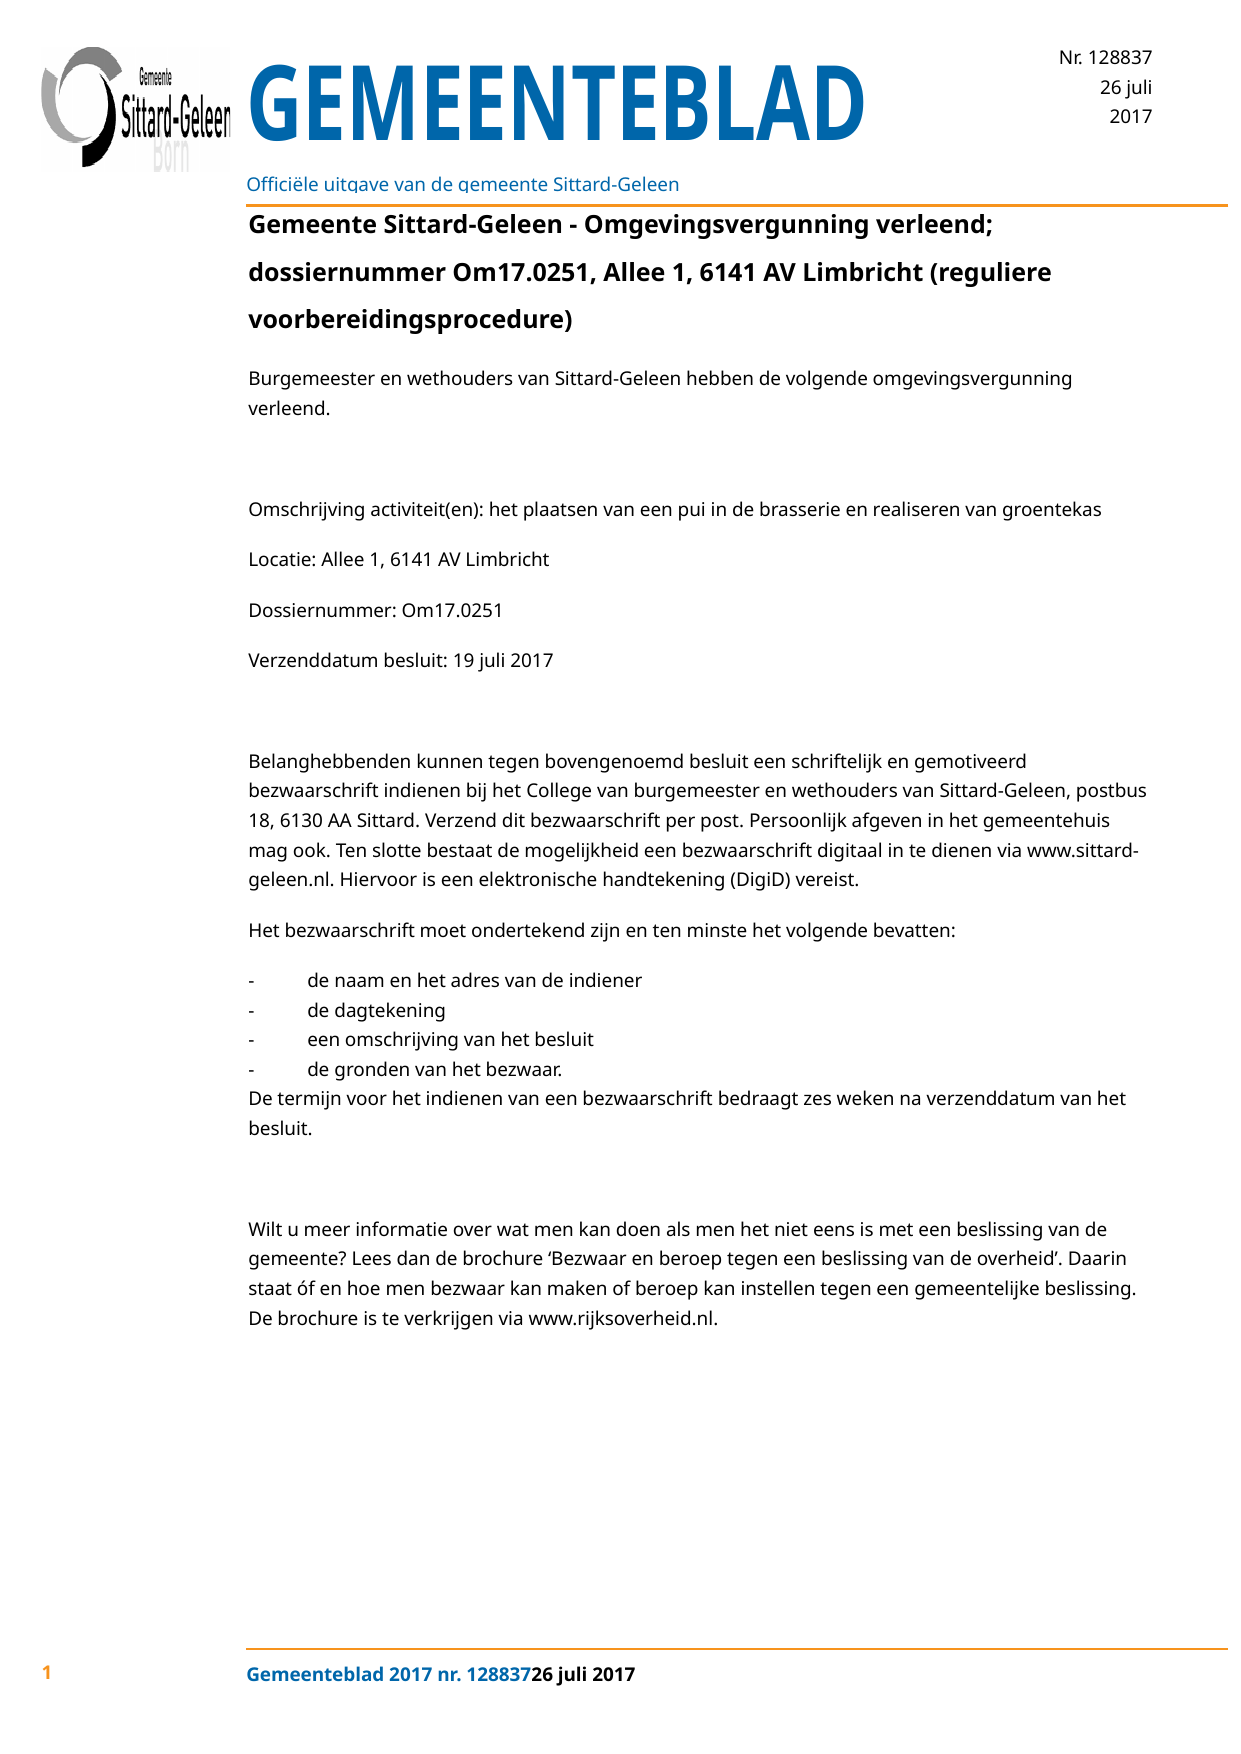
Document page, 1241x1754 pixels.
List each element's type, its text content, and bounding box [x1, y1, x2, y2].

list een omschrijving van het besluit [248, 1026, 1152, 1052]
text Gemeente Sittard-Geleen - Omgevingsvergunning verleend; dossiernummer Om17.0251, Allee 1, 6141 AV Limbricht (reguliere voorbereidingsprocedure) [248, 207, 1152, 336]
picture [41, 47, 231, 172]
text Verzenddatum besluit: 19 juli 2017 [248, 647, 1152, 673]
text Omschrijving activiteit(en): het plaatsen van een pui in de brasserie en realiseren van groentekas [248, 496, 1152, 522]
text Wilt u meer informatie over wat men kan doen als men het niet eens is met een beslissing van de gemeente? Lees dan de brochure ‘Bezwaar en beroep tegen een beslissing van de overheid’. Daarin staat óf en hoe men bezwaar kan maken of beroep kan instellen tegen een gemeentelijke beslissing. De brochure is te verkrijgen via www.rijksoverheid.nl. [248, 1216, 1152, 1330]
list de gronden van het bezwaar. [248, 1056, 1152, 1082]
list de dagtekening [248, 997, 1152, 1022]
text Dossiernummer: Om17.0251 [248, 597, 1152, 622]
text Burgemeester en wethouders van Sittard-Geleen hebben de volgende omgevingsvergunning verleend. [248, 366, 1152, 421]
text Het bezwaarschrift moet ondertekend zijn en ten minste het volgende bevatten: [248, 917, 1152, 942]
text De termijn voor het indienen van een bezwaarschrift bedraagt zes weken na verzenddatum van het besluit. [248, 1086, 1152, 1141]
text Locatie: Allee 1, 6141 AV Limbricht [248, 546, 1152, 572]
text Belanghebbenden kunnen tegen bovengenoemd besluit een schriftelijk en gemotiveerd bezwaarschrift indienen bij het College van burgemeester en wethouders van Sittard-Geleen, postbus 18, 6130 AA Sittard. Verzend dit bezwaarschrift per post. Persoonlijk afgeven in het gemeentehuis mag ook. Ten slotte bestaat de mogelijkheid een bezwaarschrift digitaal in te dienen via www.sittard-geleen.nl. Hiervoor is een elektronische handtekening (DigiD) vereist. [248, 748, 1152, 892]
list de naam en het adres van de indiener [248, 967, 1152, 993]
